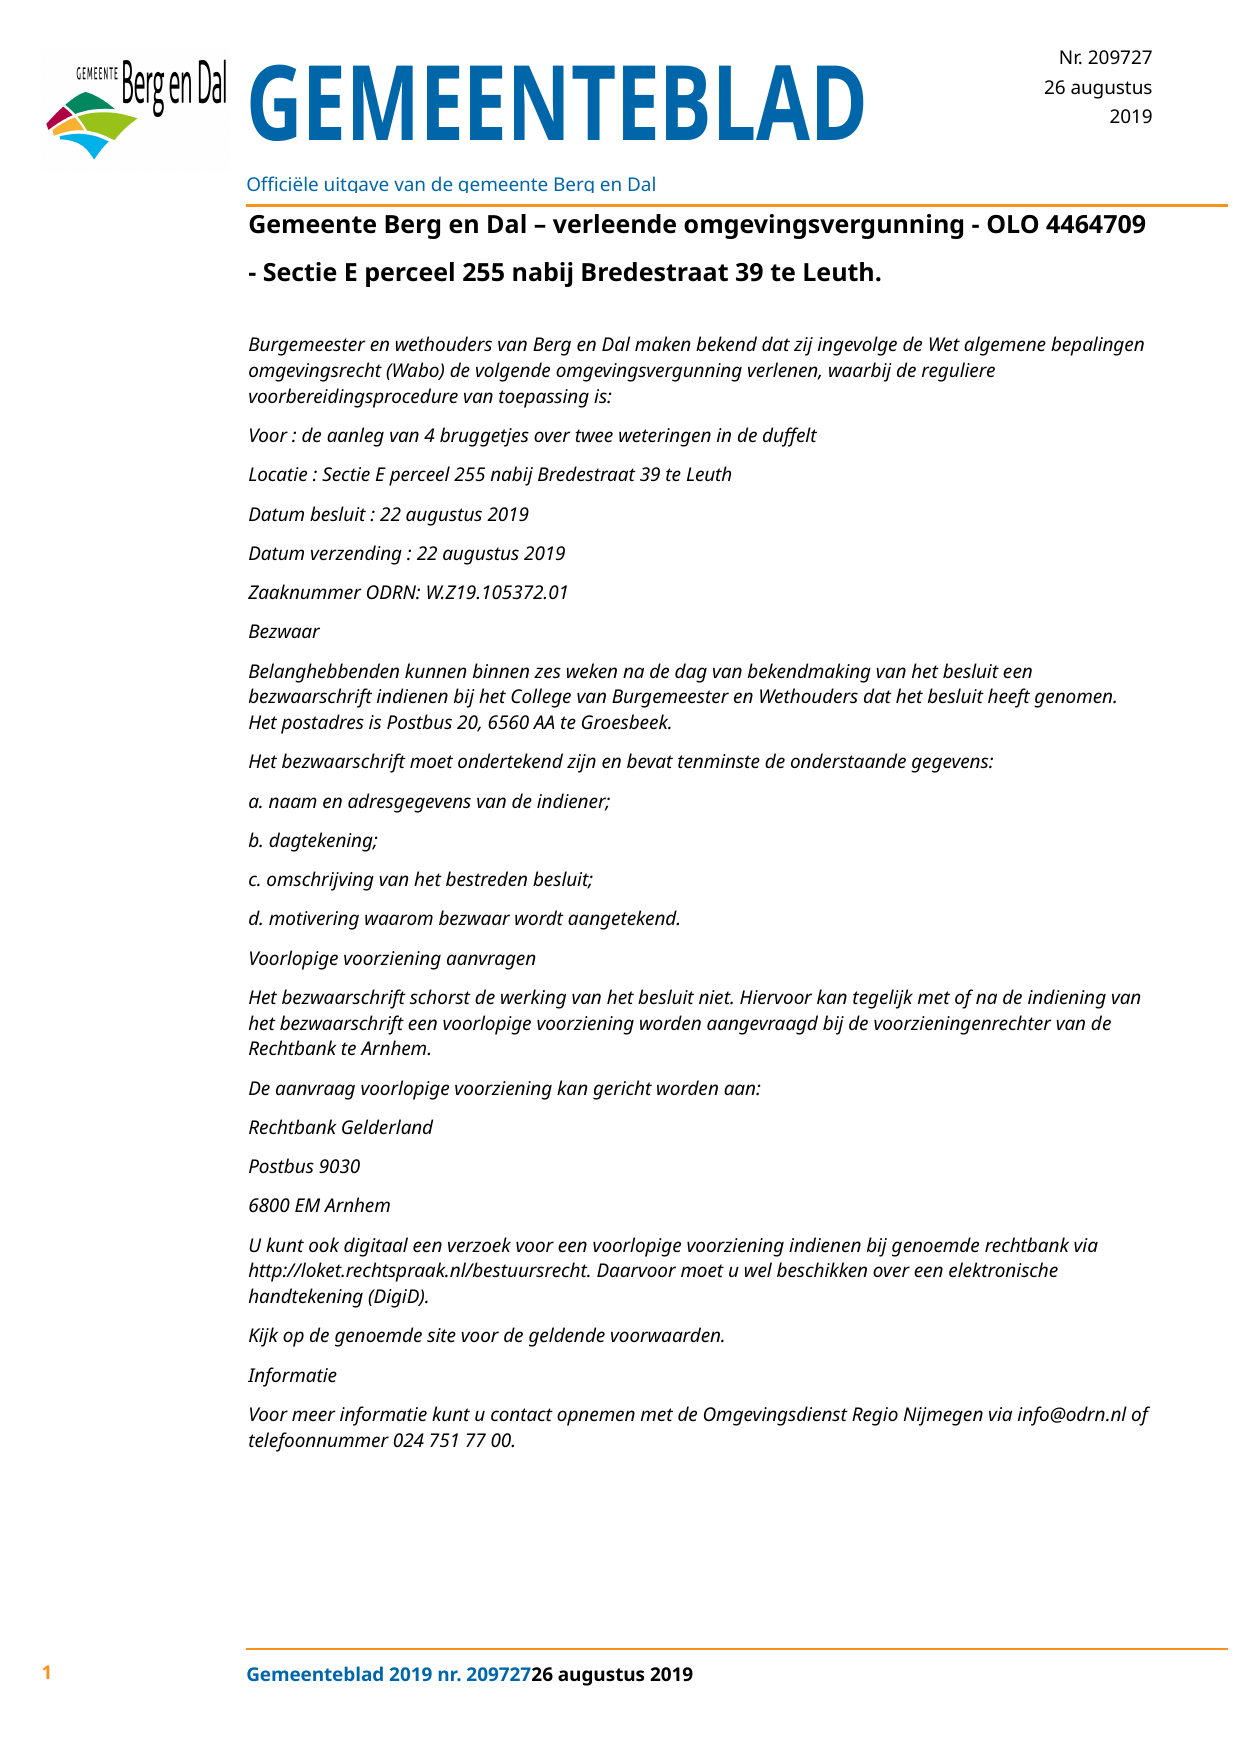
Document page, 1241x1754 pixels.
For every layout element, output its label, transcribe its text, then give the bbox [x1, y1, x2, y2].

text Gemeente Berg en Dal – verleende omgevingsvergunning - OLO 4464709 - Sectie E perceel 255 nabij Bredestraat 39 te Leuth. [248, 207, 1152, 288]
text 6800 EM Arnhem [248, 1193, 1152, 1218]
text Informatie [248, 1362, 1152, 1388]
text Datum verzending : 22 augustus 2019 [248, 540, 1152, 566]
text a. naam en adresgegevens van de indiener; [248, 788, 1152, 813]
text Het bezwaarschrift moet ondertekend zijn en bevat tenminste de onderstaande gegevens: [248, 748, 1152, 774]
text b. dagtekening; [248, 827, 1152, 853]
text Bezwaar [248, 618, 1152, 644]
text U kunt ook digitaal een verzoek voor een voorlopige voorziening indienen bij genoemde rechtbank via http://loket.rechtspraak.nl/bestuursrecht. Daarvoor moet u wel beschikken over een elektronische handtekening (DigiD). [248, 1232, 1152, 1309]
text Rechtbank Gelderland [248, 1114, 1152, 1140]
text d. motivering waarom bezwaar wordt aangetekend. [248, 906, 1152, 931]
text c. omschrijving van het bestreden besluit; [248, 866, 1152, 892]
text De aanvraag voorlopige voorziening kan gericht worden aan: [248, 1075, 1152, 1101]
text Datum besluit : 22 augustus 2019 [248, 501, 1152, 526]
text Voorlopige voorziening aanvragen [248, 945, 1152, 971]
text Belanghebbenden kunnen binnen zes weken na de dag van bekendmaking van het besluit een bezwaarschrift indienen bij het College van Burgemeester en Wethouders dat het besluit heeft genomen. Het postadres is Postbus 20, 6560 AA te Groesbeek. [248, 658, 1152, 735]
text Locatie : Sectie E perceel 255 nabij Bredestraat 39 te Leuth [248, 461, 1152, 487]
text Burgemeester en wethouders van Berg en Dal maken bekend dat zij ingevolge de Wet algemene bepalingen omgevingsrecht (Wabo) de volgende omgevingsvergunning verlenen, waarbij de reguliere voorbereidingsprocedure van toepassing is: [248, 331, 1152, 409]
text Voor meer informatie kunt u contact opnemen met de Omgevingsdienst Regio Nijmegen via info@odrn.nl of telefoonnummer 024 751 77 00. [248, 1401, 1152, 1453]
text Kijk op de genoemde site voor de geldende voorwaarden. [248, 1323, 1152, 1348]
text Het bezwaarschrift schorst de werking van het besluit niet. Hiervoor kan tegelijk met of na de indiening van het bezwaarschrift een voorlopige voorziening worden aangevraagd bij de voorzieningenrechter van de Rechtbank te Arnhem. [248, 984, 1152, 1061]
text Zaaknummer ODRN: W.Z19.105372.01 [248, 579, 1152, 605]
text Voor : de aanleg van 4 bruggetjes over twee weteringen in de duffelt [248, 422, 1152, 448]
picture [41, 47, 231, 172]
text Postbus 9030 [248, 1153, 1152, 1179]
